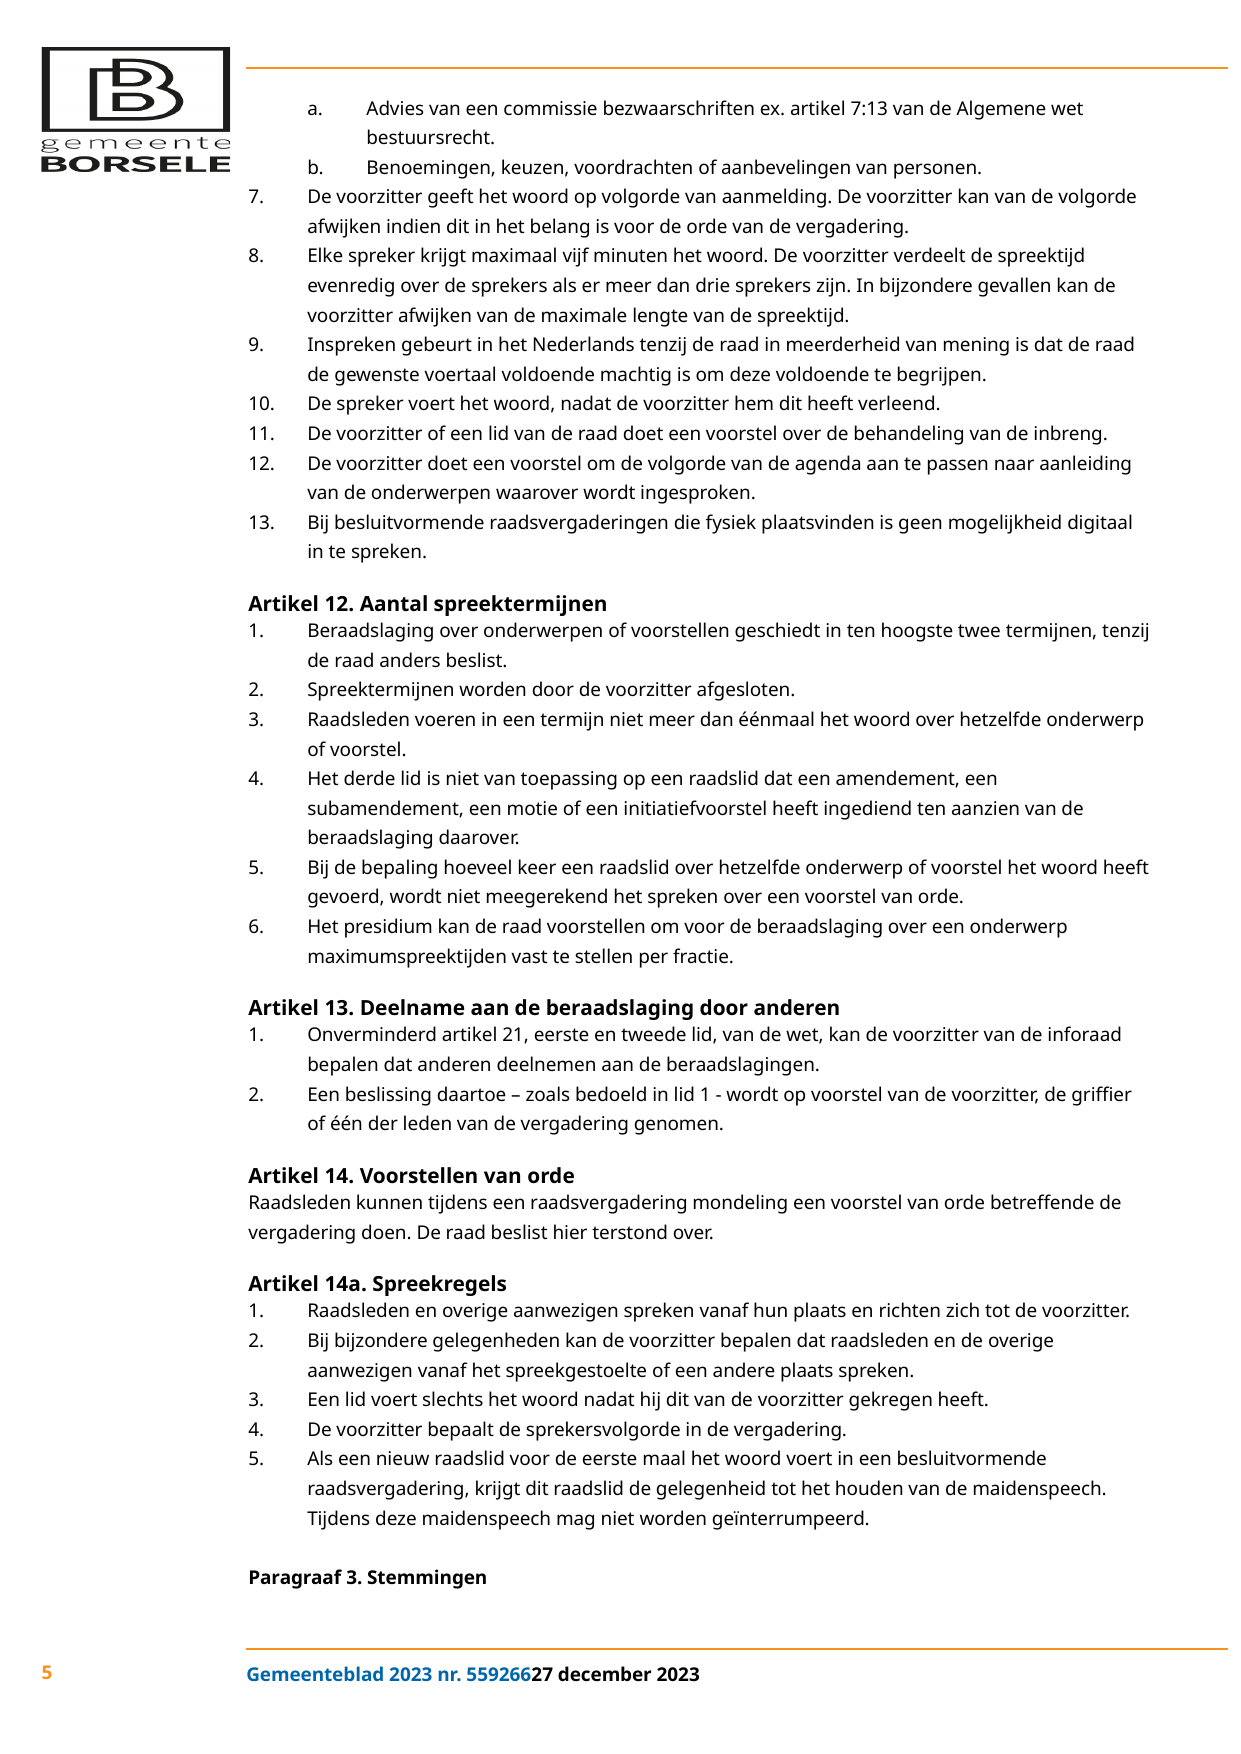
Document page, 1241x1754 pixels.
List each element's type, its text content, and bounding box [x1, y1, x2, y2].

list Als een nieuw raadslid voor de eerste maal het woord voert in een besluitvormende raadsvergadering, krijgt dit raadslid de gelegenheid tot het houden van de maidenspeech. Tijdens deze maidenspeech mag niet worden geïnterrumpeerd. [248, 1446, 1152, 1531]
list Benoemingen, keuzen, voordrachten of aanbevelingen van personen. [307, 154, 1152, 180]
list De voorzitter bepaalt de sprekersvolgorde in de vergadering. [248, 1416, 1152, 1442]
picture [41, 47, 231, 172]
list Bij bijzondere gelegenheden kan de voorzitter bepalen dat raadsleden en de overige aanwezigen vanaf het spreekgestoelte of een andere plaats spreken. [248, 1327, 1152, 1383]
list Onverminderd artikel 21, eerste en tweede lid, van de wet, kan de voorzitter van de inforaad bepalen dat anderen deelnemen aan de beraadslagingen. [248, 1022, 1152, 1077]
text Artikel 14. Voorstellen van orde [248, 1161, 1152, 1189]
list Raadsleden voeren in een termijn niet meer dan éénmaal het woord over hetzelfde onderwerp of voorstel. [248, 706, 1152, 761]
list Beraadslaging over onderwerpen of voorstellen geschiedt in ten hoogste twee termijnen, tenzij de raad anders beslist. [248, 617, 1152, 673]
text Artikel 13. Deelname aan de beraadslaging door anderen [248, 993, 1152, 1022]
list Inspreken gebeurt in het Nederlands tenzij de raad in meerderheid van mening is dat de raad de gewenste voertaal voldoende machtig is om deze voldoende te begrijpen. [248, 331, 1152, 387]
list De voorzitter doet een voorstel om de volgorde van de agenda aan te passen naar aanleiding van de onderwerpen waarover wordt ingesproken. [248, 450, 1152, 505]
list Raadsleden en overige aanwezigen spreken vanaf hun plaats en richten zich tot de voorzitter. [248, 1298, 1152, 1323]
list Advies van een commissie bezwaarschriften ex. artikel 7:13 van de Algemene wet bestuursrecht. [307, 95, 1152, 150]
text Artikel 14a. Spreekregels [248, 1269, 1152, 1298]
list Een lid voert slechts het woord nadat hij dit van de voorzitter gekregen heeft. [248, 1386, 1152, 1412]
list De spreker voert het woord, nadat de voorzitter hem dit heeft verleend. [248, 391, 1152, 416]
text Raadsleden kunnen tijdens een raadsvergadering mondeling een voorstel van orde betreffende de vergadering doen. De raad beslist hier terstond over. [248, 1189, 1152, 1244]
list Een beslissing daartoe – zoals bedoeld in lid 1 - wordt op voorstel van de voorzitter, de griffier of één der leden van de vergadering genomen. [248, 1081, 1152, 1136]
list Spreektermijnen worden door de voorzitter afgesloten. [248, 677, 1152, 702]
list De voorzitter of een lid van de raad doet een voorstel over de behandeling van de inbreng. [248, 420, 1152, 446]
text Paragraaf 3. Stemmingen [248, 1564, 1152, 1590]
text Artikel 12. Aantal spreektermijnen [248, 589, 1152, 617]
list Het presidium kan de raad voorstellen om voor de beraadslaging over een onderwerp maximumspreektijden vast te stellen per fractie. [248, 913, 1152, 968]
list Bij de bepaling hoeveel keer een raadslid over hetzelfde onderwerp of voorstel het woord heeft gevoerd, wordt niet meegerekend het spreken over een voorstel van orde. [248, 854, 1152, 909]
list Bij besluitvormende raadsvergaderingen die fysiek plaatsvinden is geen mogelijkheid digitaal in te spreken. [248, 509, 1152, 564]
list De voorzitter geeft het woord op volgorde van aanmelding. De voorzitter kan van de volgorde afwijken indien dit in het belang is voor de orde van de vergadering. [248, 183, 1152, 239]
list Het derde lid is niet van toepassing op een raadslid dat een amendement, een subamendement, een motie of een initiatiefvoorstel heeft ingediend ten aanzien van de beraadslaging daarover. [248, 765, 1152, 850]
list Elke spreker krijgt maximaal vijf minuten het woord. De voorzitter verdeelt de spreektijd evenredig over de sprekers als er meer dan drie sprekers zijn. In bijzondere gevallen kan de voorzitter afwijken van de maximale lengte van de spreektijd. [248, 243, 1152, 328]
